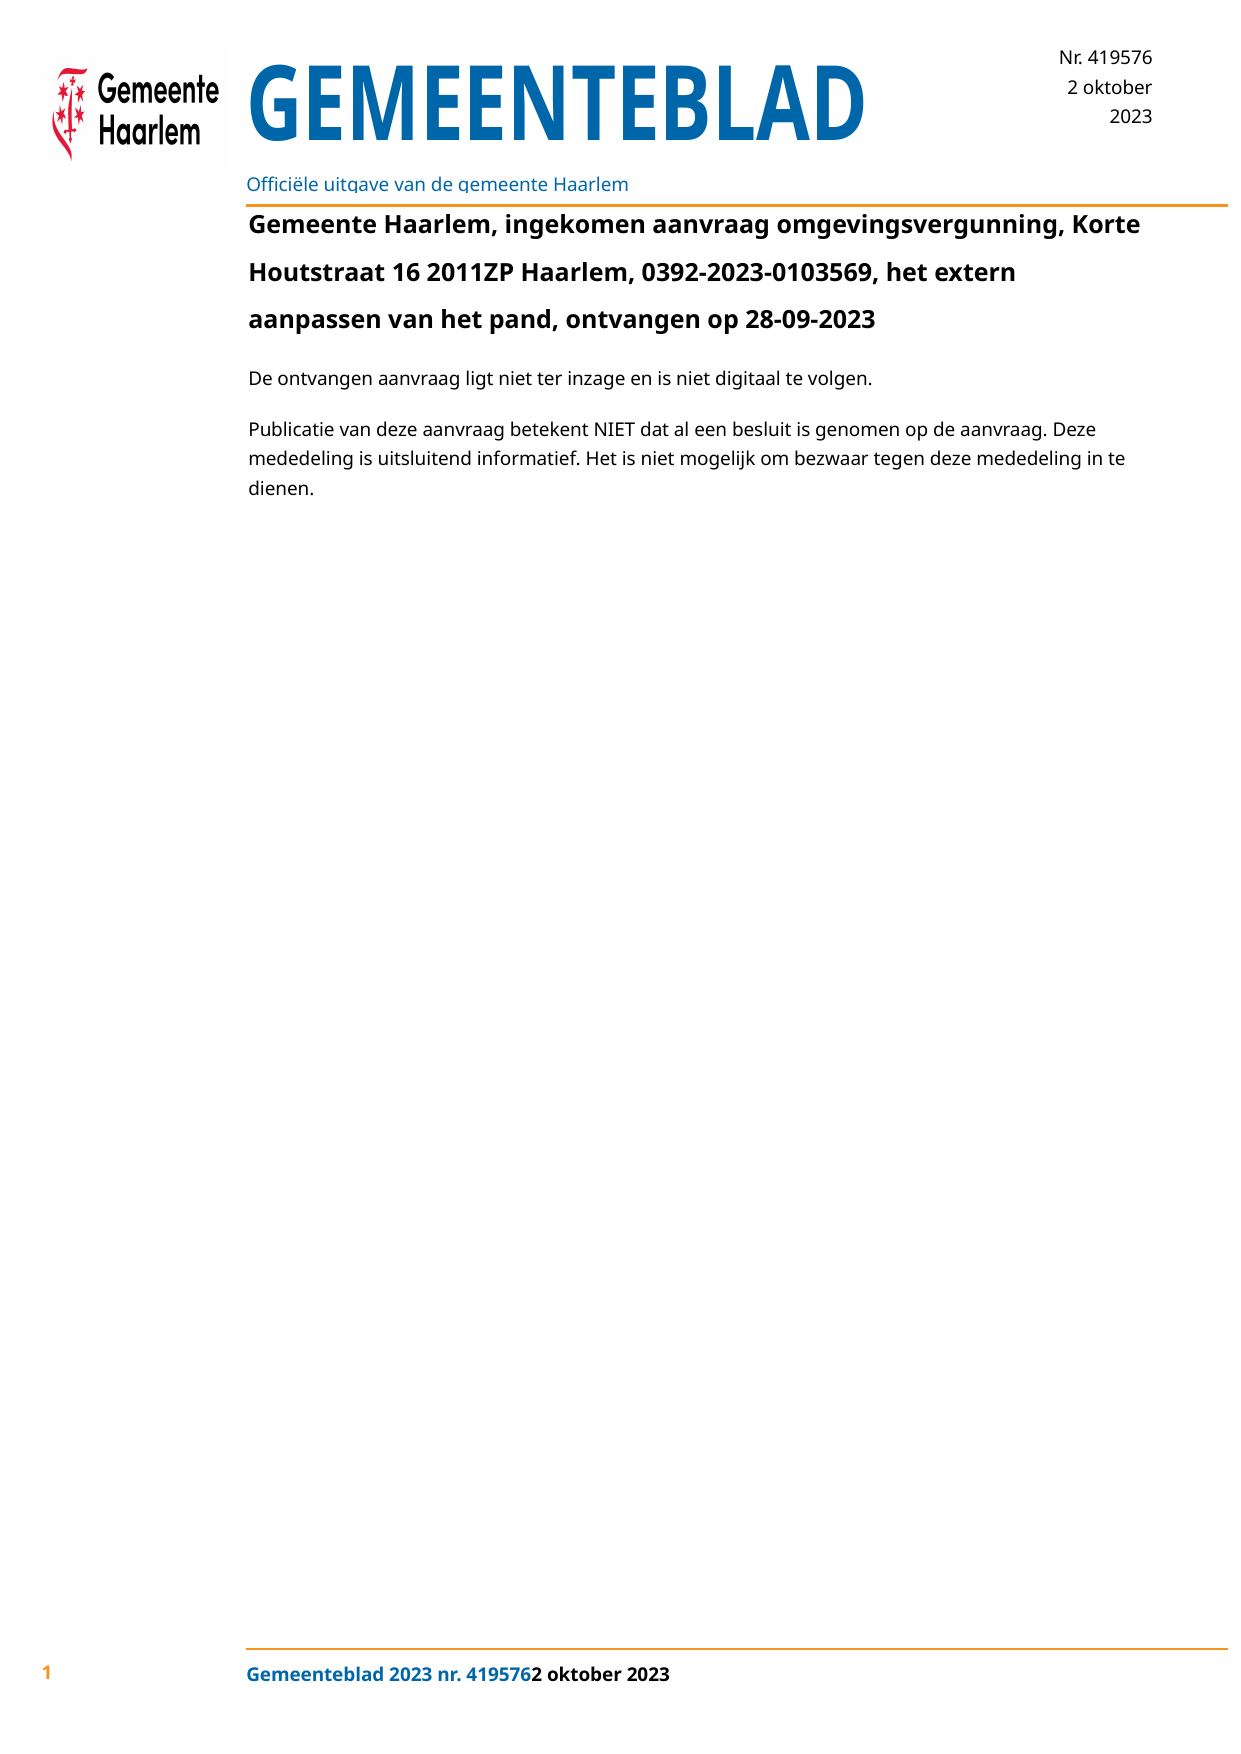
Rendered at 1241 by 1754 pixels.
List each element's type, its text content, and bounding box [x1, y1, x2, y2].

text De ontvangen aanvraag ligt niet ter inzage en is niet digitaal te volgen. [248, 366, 1152, 391]
picture [41, 47, 231, 172]
text Publicatie van deze aanvraag betekent NIET dat al een besluit is genomen op de aanvraag. Deze mededeling is uitsluitend informatief. Het is niet mogelijk om bezwaar tegen deze mededeling in te dienen. [248, 416, 1152, 501]
text Gemeente Haarlem, ingekomen aanvraag omgevingsvergunning, Korte Houtstraat 16 2011ZP Haarlem, 0392-2023-0103569, het extern aanpassen van het pand, ontvangen op 28-09-2023 [248, 207, 1152, 336]
